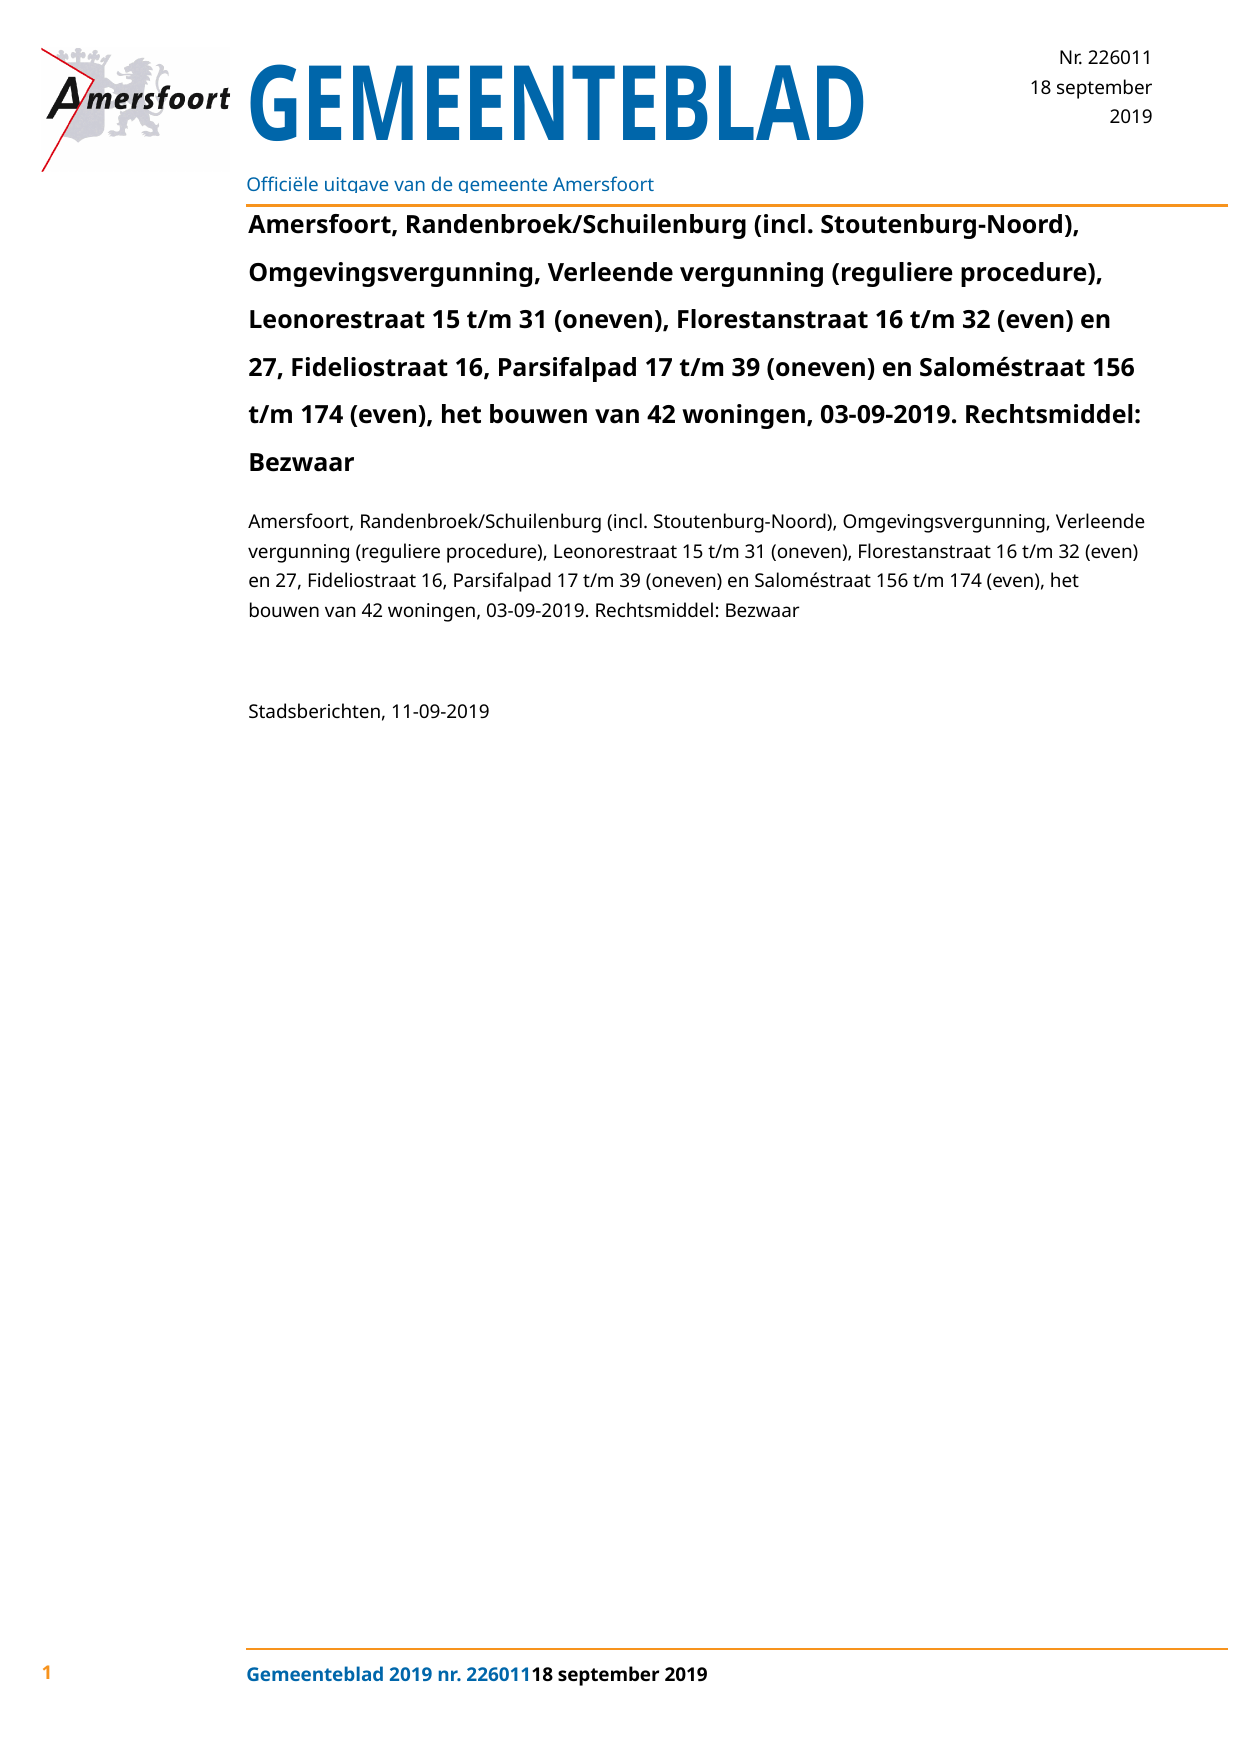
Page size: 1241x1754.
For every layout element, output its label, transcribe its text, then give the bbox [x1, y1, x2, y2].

text Amersfoort, Randenbroek/Schuilenburg (incl. Stoutenburg-Noord), Omgevingsvergunning, Verleende vergunning (reguliere procedure), Leonorestraat 15 t/m 31 (oneven), Florestanstraat 16 t/m 32 (even) en 27, Fideliostraat 16, Parsifalpad 17 t/m 39 (oneven) en Saloméstraat 156 t/m 174 (even), het bouwen van 42 woningen, 03-09-2019. Rechtsmiddel: Bezwaar [248, 207, 1152, 479]
text Stadsberichten, 11-09-2019 [248, 698, 1152, 724]
picture [41, 47, 231, 172]
text Amersfoort, Randenbroek/Schuilenburg (incl. Stoutenburg-Noord), Omgevingsvergunning, Verleende vergunning (reguliere procedure), Leonorestraat 15 t/m 31 (oneven), Florestanstraat 16 t/m 32 (even) en 27, Fideliostraat 16, Parsifalpad 17 t/m 39 (oneven) en Saloméstraat 156 t/m 174 (even), het bouwen van 42 woningen, 03-09-2019. Rechtsmiddel: Bezwaar [248, 508, 1152, 623]
